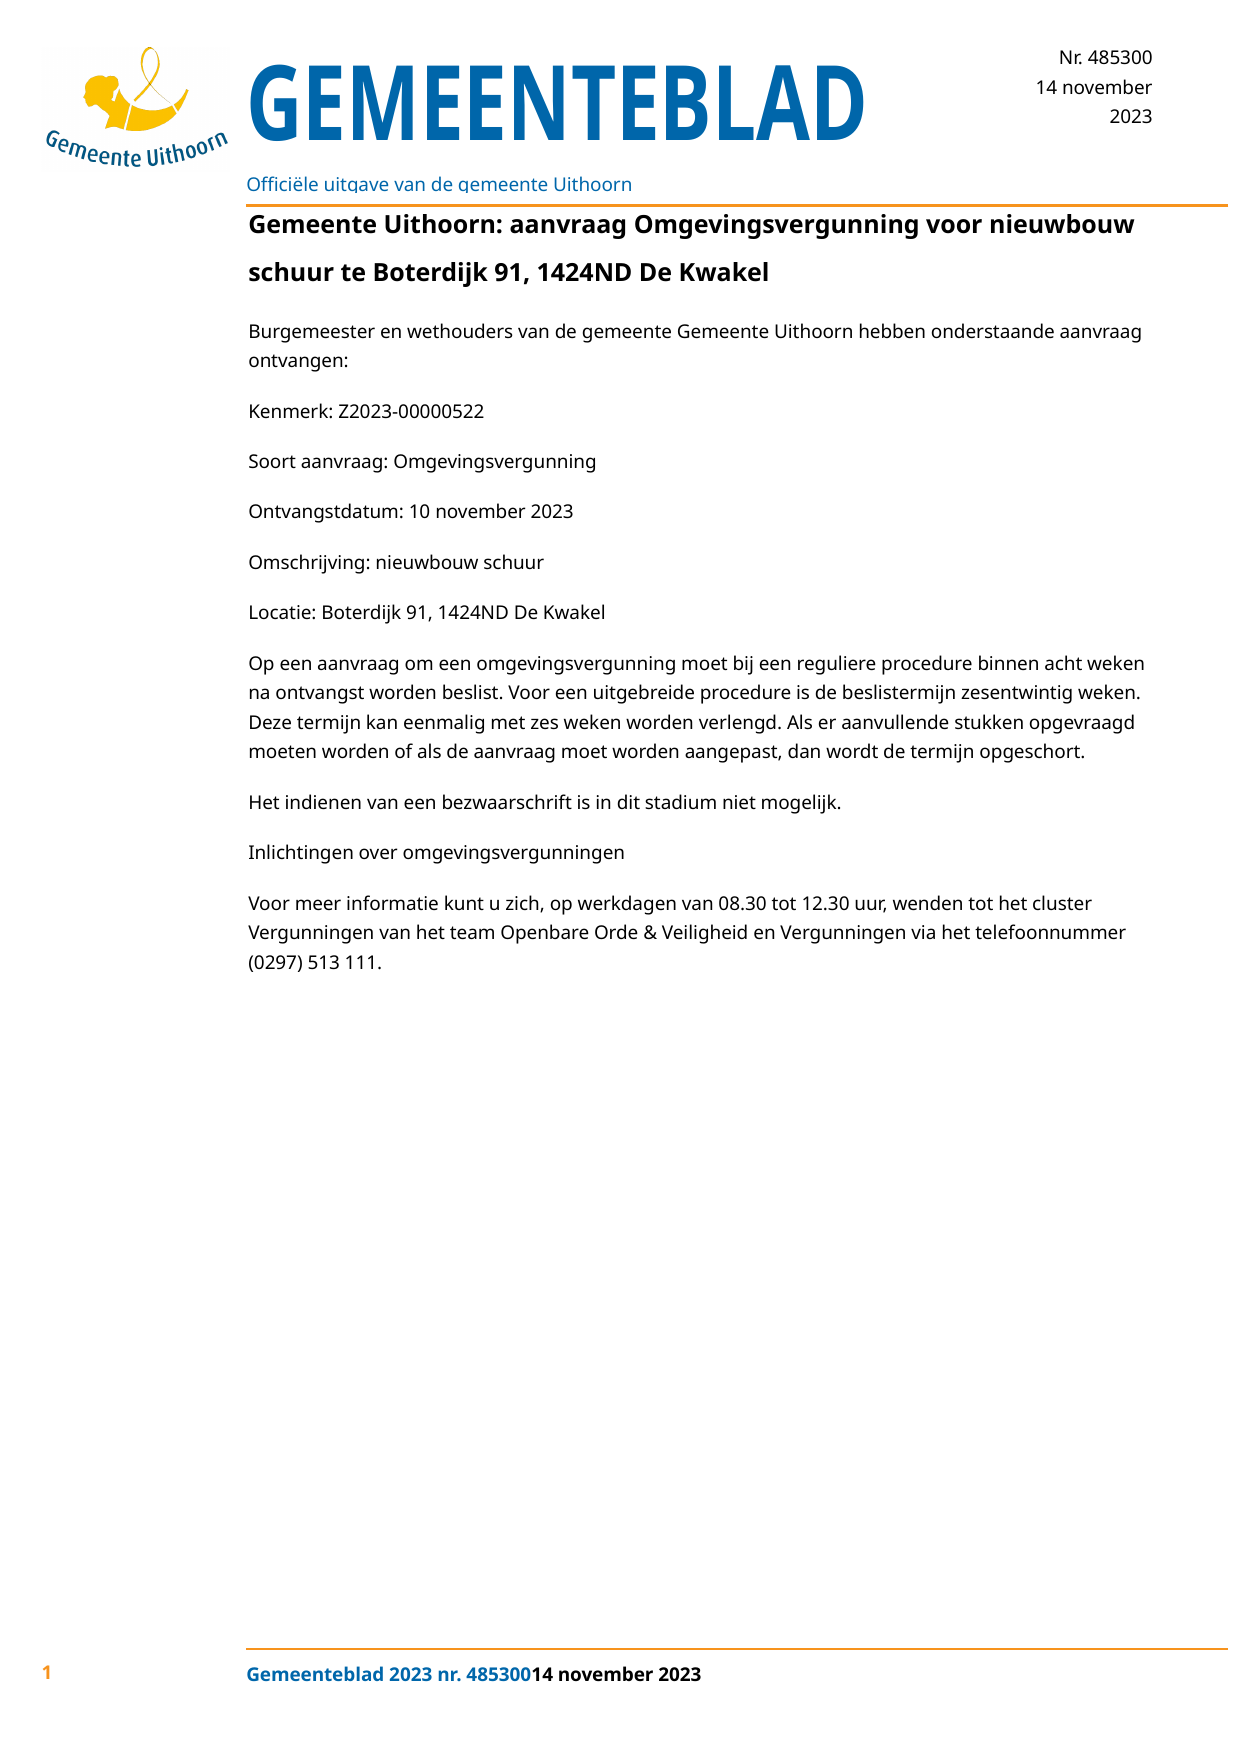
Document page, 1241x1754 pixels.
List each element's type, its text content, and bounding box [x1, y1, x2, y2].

picture [41, 47, 231, 172]
text Op een aanvraag om een omgevingsvergunning moet bij een reguliere procedure binnen acht weken na ontvangst worden beslist. Voor een uitgebreide procedure is de beslistermijn zesentwintig weken. Deze termijn kan eenmalig met zes weken worden verlengd. Als er aanvullende stukken opgevraagd moeten worden of als de aanvraag moet worden aangepast, dan wordt de termijn opgeschort. [248, 650, 1152, 764]
text Gemeente Uithoorn: aanvraag Omgevingsvergunning voor nieuwbouw schuur te Boterdijk 91, 1424ND De Kwakel [248, 207, 1152, 288]
text Locatie: Boterdijk 91, 1424ND De Kwakel [248, 599, 1152, 625]
text Omschrijving: nieuwbouw schuur [248, 549, 1152, 575]
text Kenmerk: Z2023-00000522 [248, 398, 1152, 424]
text Burgemeester en wethouders van de gemeente Gemeente Uithoorn hebben onderstaande aanvraag ontvangen: [248, 318, 1152, 373]
text Voor meer informatie kunt u zich, op werkdagen van 08.30 tot 12.30 uur, wenden tot het cluster Vergunningen van het team Openbare Orde & Veiligheid en Vergunningen via het telefoonnummer (0297) 513 111. [248, 890, 1152, 975]
text Het indienen van een bezwaarschrift is in dit stadium niet mogelijk. [248, 789, 1152, 815]
text Soort aanvraag: Omgevingsvergunning [248, 448, 1152, 474]
text Inlichtingen over omgevingsvergunningen [248, 839, 1152, 865]
text Ontvangstdatum: 10 november 2023 [248, 499, 1152, 524]
